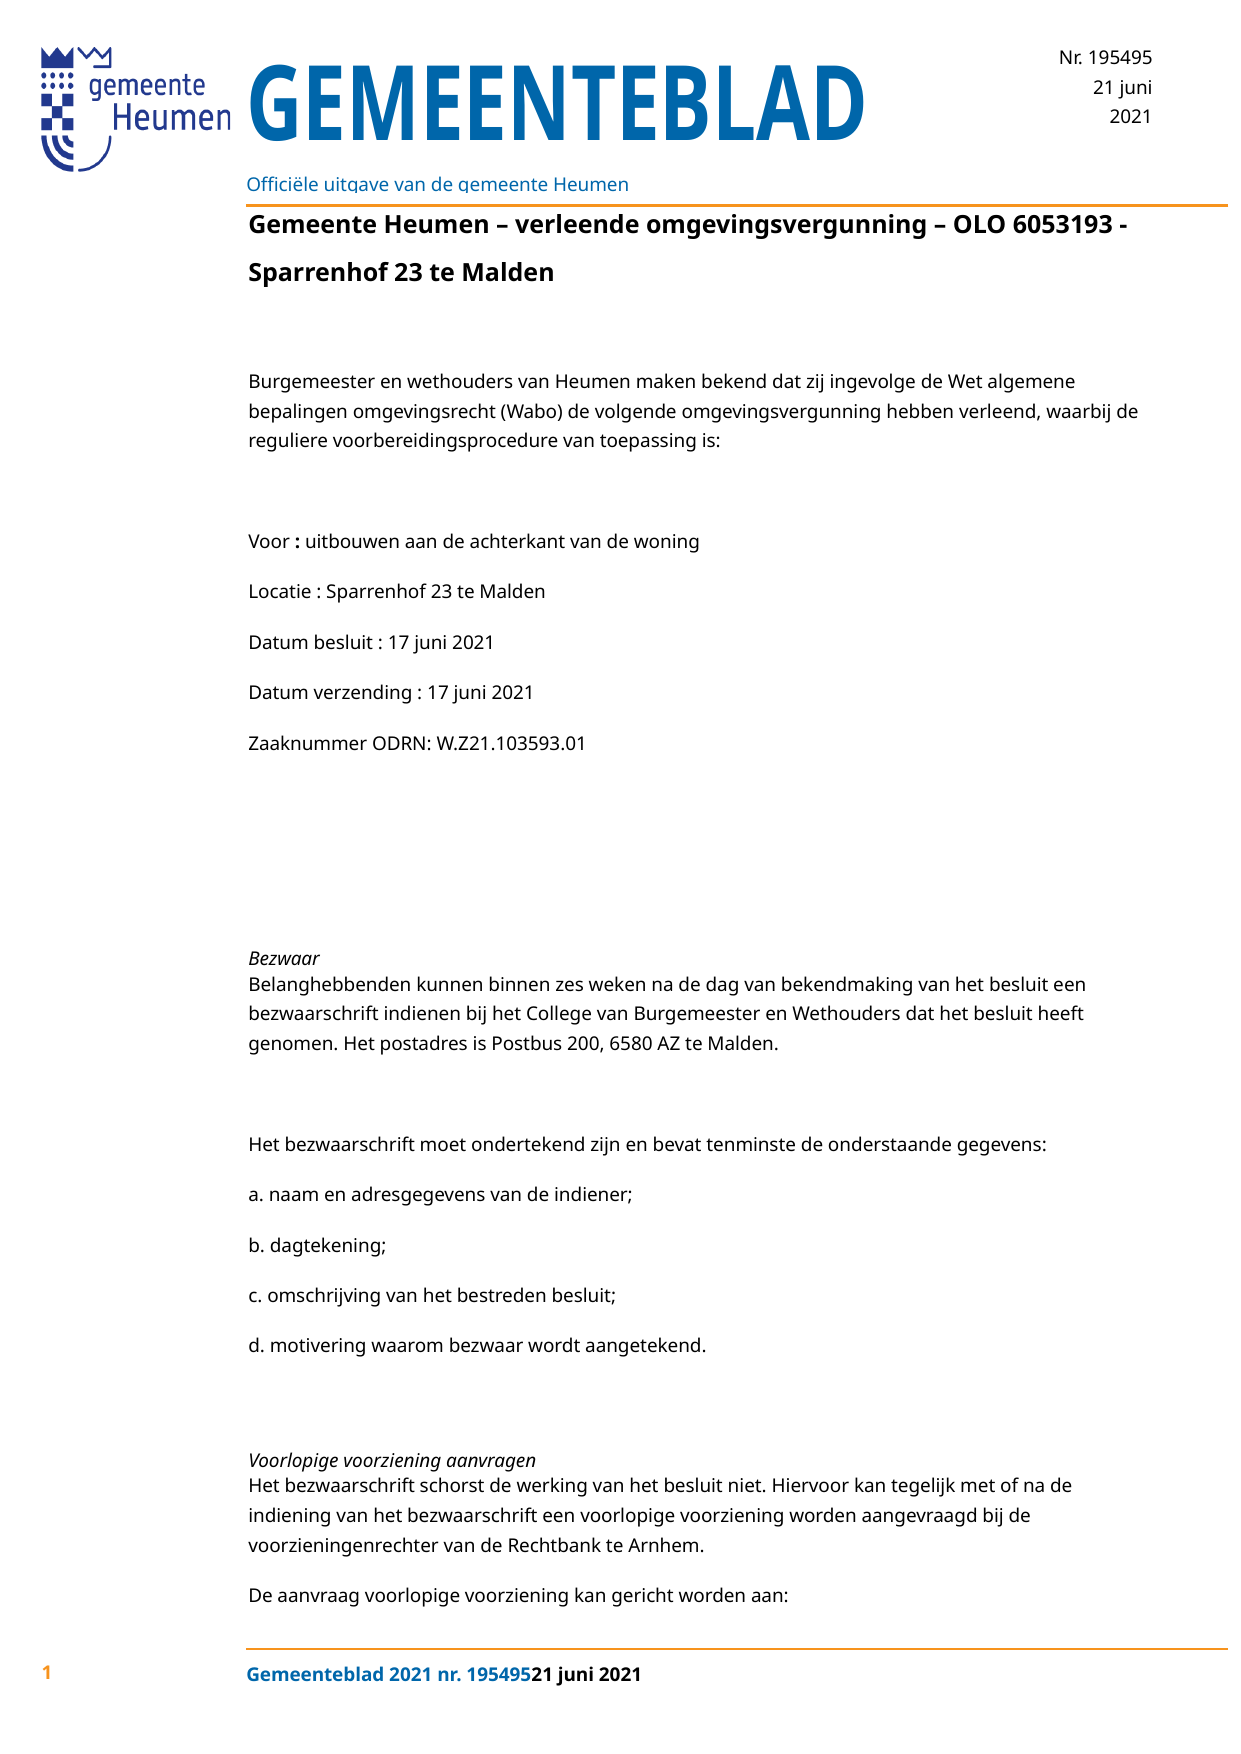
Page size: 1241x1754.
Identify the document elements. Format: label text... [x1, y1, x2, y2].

text Zaaknummer ODRN: W.Z21.103593.01 [248, 730, 1152, 756]
text De aanvraag voorlopige voorziening kan gericht worden aan: [248, 1582, 1152, 1608]
text Voorlopige voorziening aanvragen [248, 1447, 1152, 1473]
text Voor : uitbouwen aan de achterkant van de woning [248, 528, 1152, 554]
text b. dagtekening; [248, 1232, 1152, 1257]
text d. motivering waarom bezwaar wordt aangetekend. [248, 1333, 1152, 1358]
text c. omschrijving van het bestreden besluit; [248, 1282, 1152, 1308]
text Het bezwaarschrift schorst de werking van het besluit niet. Hiervoor kan tegelijk met of na de indiening van het bezwaarschrift een voorlopige voorziening worden aangevraagd bij de voorzieningenrechter van de Rechtbank te Arnhem. [248, 1473, 1152, 1558]
text Het bezwaarschrift moet ondertekend zijn en bevat tenminste de onderstaande gegevens: [248, 1131, 1152, 1157]
text Datum verzending : 17 juni 2021 [248, 679, 1152, 705]
text a. naam en adresgegevens van de indiener; [248, 1181, 1152, 1207]
text Locatie : Sparrenhof 23 te Malden [248, 579, 1152, 604]
text Datum besluit : 17 juni 2021 [248, 629, 1152, 655]
picture [41, 47, 231, 172]
text Gemeente Heumen – verleende omgevingsvergunning – OLO 6053193 - Sparrenhof 23 te Malden [248, 207, 1152, 288]
text Belanghebbenden kunnen binnen zes weken na de dag van bekendmaking van het besluit een bezwaarschrift indienen bij het College van Burgemeester en Wethouders dat het besluit heeft genomen. Het postadres is Postbus 200, 6580 AZ te Malden. [248, 971, 1152, 1056]
text Bezwaar [248, 945, 1152, 971]
text Burgemeester en wethouders van Heumen maken bekend dat zij ingevolge de Wet algemene bepalingen omgevingsrecht (Wabo) de volgende omgevingsvergunning hebben verleend, waarbij de reguliere voorbereidingsprocedure van toepassing is: [248, 368, 1152, 453]
